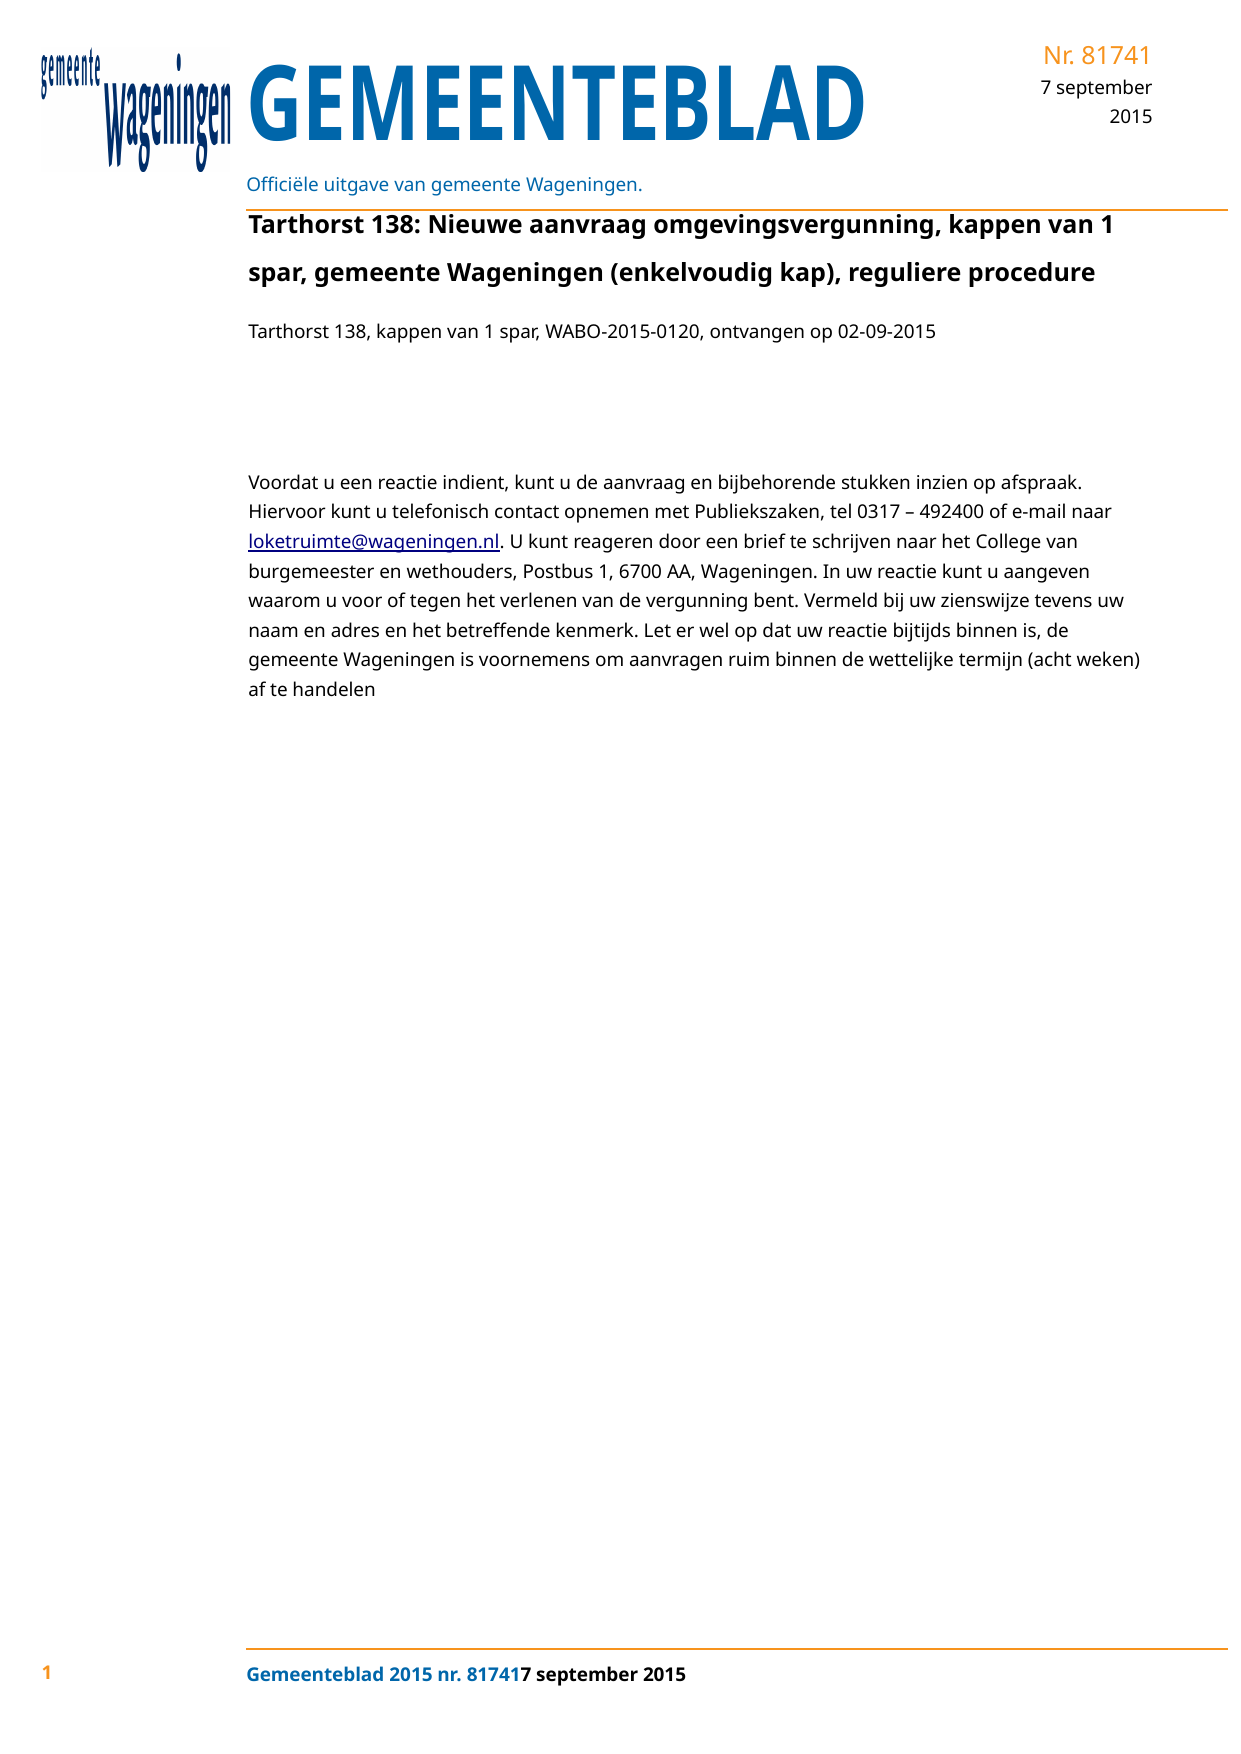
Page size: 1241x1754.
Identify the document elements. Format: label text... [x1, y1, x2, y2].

picture [41, 47, 231, 172]
text Tarthorst 138: Nieuwe aanvraag omgevingsvergunning, kappen van 1 spar, gemeente Wageningen (enkelvoudig kap), reguliere procedure [248, 211, 1152, 288]
text Tarthorst 138, kappen van 1 spar, WABO-2015-0120, ontvangen op 02-09-2015 [248, 318, 1152, 344]
text Voordat u een reactie indient, kunt u de aanvraag en bijbehorende stukken inzien op afspraak. Hiervoor kunt u telefonisch contact opnemen met Publiekszaken, tel 0317 – 492400 of e-mail naar loketruimte@wageningen.nl. U kunt reageren door een brief te schrijven naar het College van burgemeester en wethouders, Postbus 1, 6700 AA, Wageningen. In uw reactie kunt u aangeven waarom u voor of tegen het verlenen van de vergunning bent. Vermeld bij uw zienswijze tevens uw naam en adres en het betreffende kenmerk. Let er wel op dat uw reactie bijtijds binnen is, de gemeente Wageningen is voornemens om aanvragen ruim binnen de wettelijke termijn (acht weken) af te handelen [248, 469, 1152, 702]
